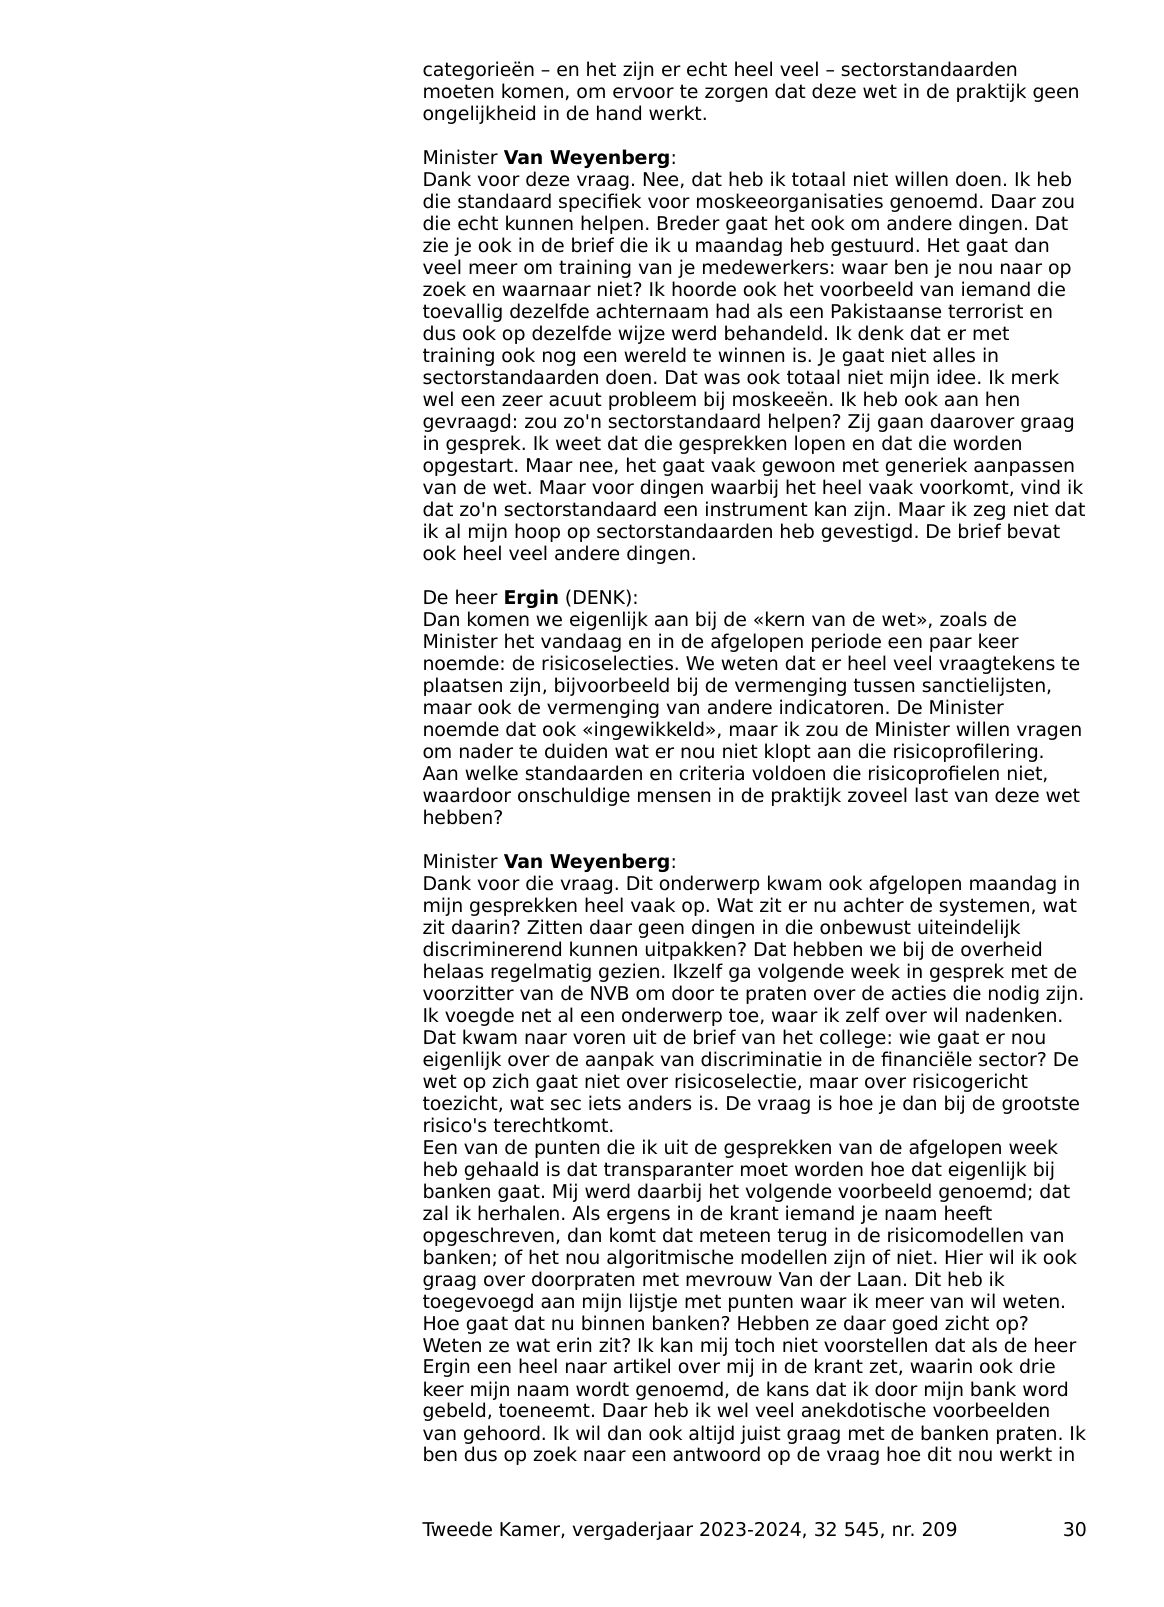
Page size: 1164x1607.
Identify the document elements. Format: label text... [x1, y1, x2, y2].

text Een van de punten die ik uit de gesprekken van de afgelopen week heb gehaald is dat transparanter moet worden hoe dat eigenlijk bij banken gaat. Mij werd daarbij het volgende voorbeeld genoemd; dat zal ik herhalen. Als ergens in de krant iemand je naam heeft opgeschreven, dan komt dat meteen terug in de risicomodellen van banken; of het nou algoritmische modellen zijn of niet. Hier wil ik ook graag over doorpraten met mevrouw Van der Laan. Dit heb ik toegevoegd aan mijn lijstje met punten waar ik meer van wil weten. Hoe gaat dat nu binnen banken? Hebben ze daar goed zicht op? Weten ze wat erin zit? Ik kan mij toch niet voorstellen dat als de heer Ergin een heel naar artikel over mij in de krant zet, waarin ook drie keer mijn naam wordt genoemd, de kans dat ik door mijn bank word gebeld, toeneemt. Daar heb ik wel veel anekdotische voorbeelden van gehoord. Ik wil dan ook altijd juist graag met de banken praten. Ik ben dus op zoek naar een antwoord op de vraag hoe dit nou werkt in [422, 1137, 1087, 1466]
text Dank voor die vraag. Dit onderwerp kwam ook afgelopen maandag in mijn gesprekken heel vaak op. Wat zit er nu achter de systemen, wat zit daarin? Zitten daar geen dingen in die onbewust uiteindelijk discriminerend kunnen uitpakken? Dat hebben we bij de overheid helaas regelmatig gezien. Ikzelf ga volgende week in gesprek met de voorzitter van de NVB om door te praten over de acties die nodig zijn. Ik voegde net al een onderwerp toe, waar ik zelf over wil nadenken. Dat kwam naar voren uit de brief van het college: wie gaat er nou eigenlijk over de aanpak van discriminatie in de financiële sector? De wet op zich gaat niet over risicoselectie, maar over risicogericht toezicht, wat sec iets anders is. De vraag is hoe je dan bij de grootste risico's terechtkomt. [422, 873, 1087, 1137]
text categorieën – en het zijn er echt heel veel – sectorstandaarden moeten komen, om ervoor te zorgen dat deze wet in de praktijk geen ongelijkheid in de hand werkt. [422, 59, 1087, 125]
text De heer Ergin (DENK): [422, 587, 1087, 609]
text Dank voor deze vraag. Nee, dat heb ik totaal niet willen doen. Ik heb die standaard specifiek voor moskeeorganisaties genoemd. Daar zou die echt kunnen helpen. Breder gaat het ook om andere dingen. Dat zie je ook in de brief die ik u maandag heb gestuurd. Het gaat dan veel meer om training van je medewerkers: waar ben je nou naar op zoek en waarnaar niet? Ik hoorde ook het voorbeeld van iemand die toevallig dezelfde achternaam had als een Pakistaanse terrorist en dus ook op dezelfde wijze werd behandeld. Ik denk dat er met training ook nog een wereld te winnen is. Je gaat niet alles in sectorstandaarden doen. Dat was ook totaal niet mijn idee. Ik merk wel een zeer acuut probleem bij moskeeën. Ik heb ook aan hen gevraagd: zou zo'n sectorstandaard helpen? Zij gaan daarover graag in gesprek. Ik weet dat die gesprekken lopen en dat die worden opgestart. Maar nee, het gaat vaak gewoon met generiek aanpassen van de wet. Maar voor dingen waarbij het heel vaak voorkomt, vind ik dat zo'n sectorstandaard een instrument kan zijn. Maar ik zeg niet dat ik al mijn hoop op sectorstandaarden heb gevestigd. De brief bevat ook heel veel andere dingen. [422, 169, 1087, 565]
text Minister Van Weyenberg: [422, 147, 1087, 169]
text Dan komen we eigenlijk aan bij de «kern van de wet», zoals de Minister het vandaag en in de afgelopen periode een paar keer noemde: de risicoselecties. We weten dat er heel veel vraagtekens te plaatsen zijn, bijvoorbeeld bij de vermenging tussen sanctielijsten, maar ook de vermenging van andere indicatoren. De Minister noemde dat ook «ingewikkeld», maar ik zou de Minister willen vragen om nader te duiden wat er nou niet klopt aan die risicoprofilering. Aan welke standaarden en criteria voldoen die risicoprofielen niet, waardoor onschuldige mensen in de praktijk zoveel last van deze wet hebben? [422, 609, 1087, 829]
text Minister Van Weyenberg: [422, 851, 1087, 873]
